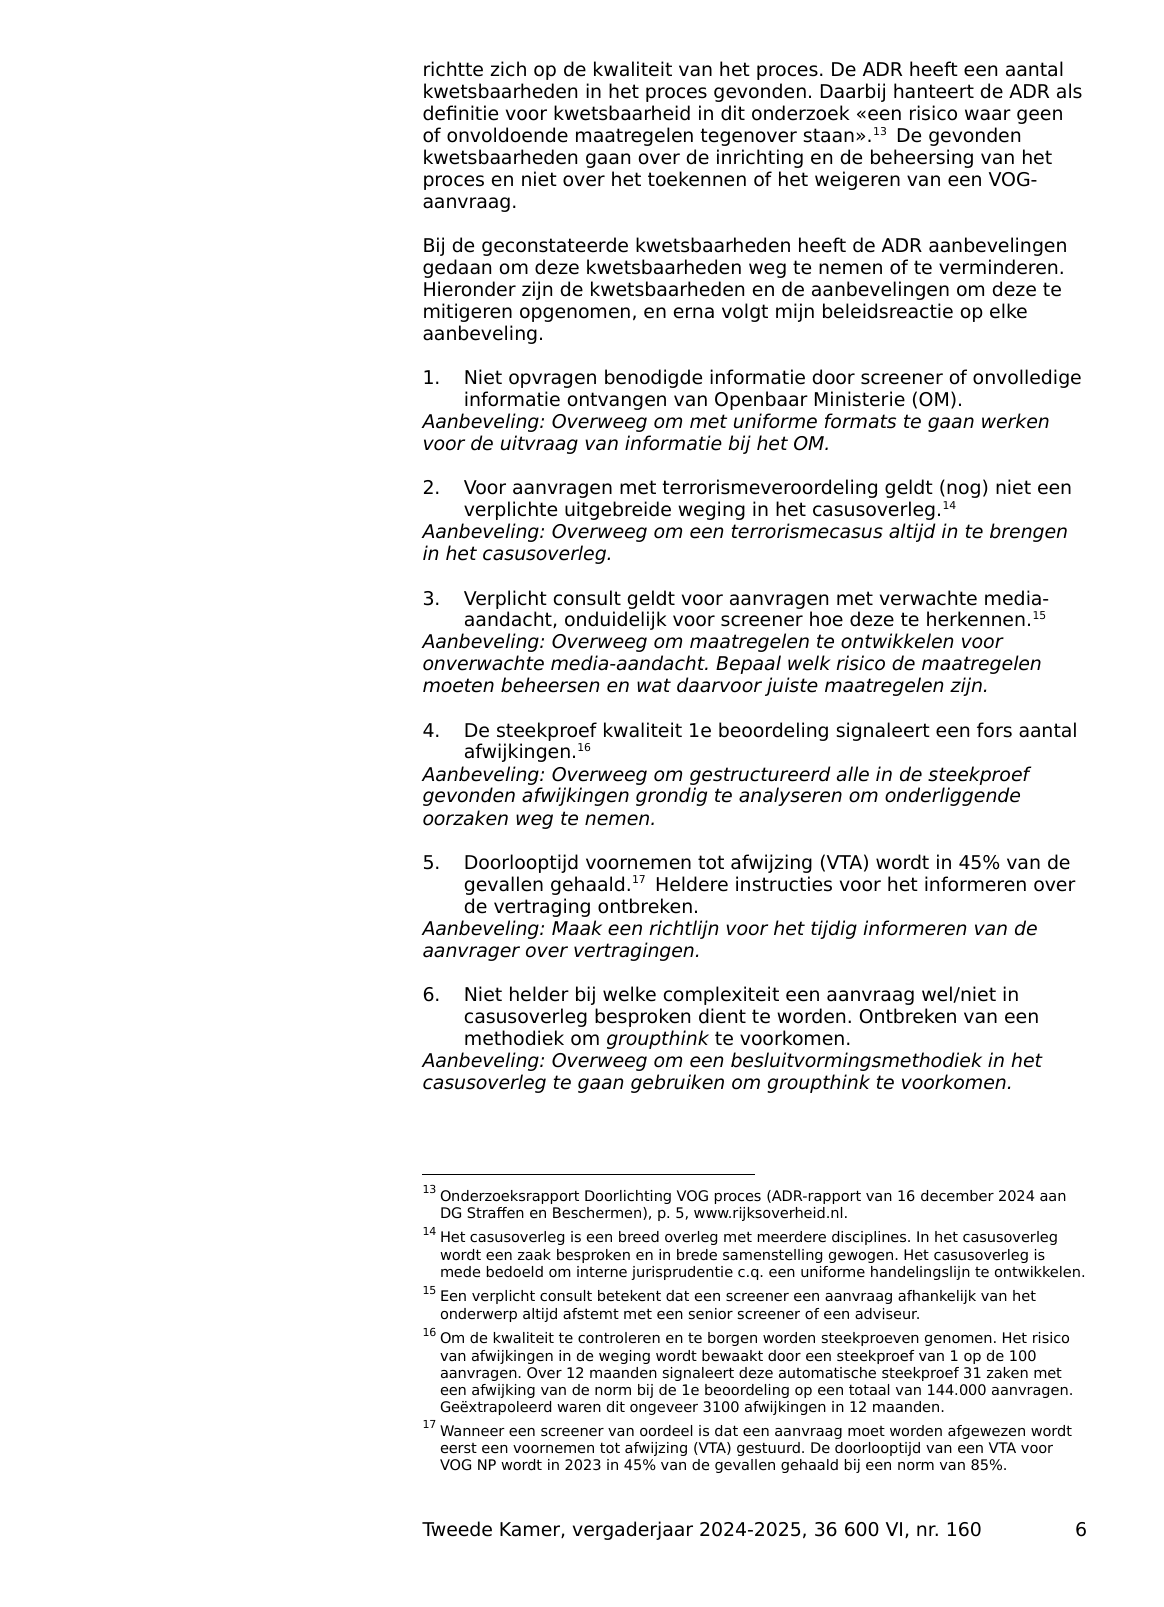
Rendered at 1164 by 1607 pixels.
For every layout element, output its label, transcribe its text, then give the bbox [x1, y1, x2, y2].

text Wanneer een screener van oordeel is dat een aanvraag moet worden afgewezen wordt eerst een voornemen tot afwijzing (VTA) gestuurd. De doorlooptijd van een VTA voor VOG NP wordt in 2023 in 45% van de gevallen gehaald bij een norm van 85%. [422, 1418, 1087, 1474]
text Aanbeveling: Overweeg om een besluitvormingsmethodiek in het casusoverleg te gaan gebruiken om groupthink te voorkomen. [422, 1049, 1087, 1093]
text Aanbeveling: Overweeg om gestructureerd alle in de steekproef gevonden afwijkingen grondig te analyseren om onderliggende oorzaken weg te nemen. [422, 763, 1087, 829]
text richtte zich op de kwaliteit van het proces. De ADR heeft een aantal kwetsbaarheden in het proces gevonden. Daarbij hanteert de ADR als definitie voor kwetsbaarheid in dit onderzoek «een risico waar geen of onvoldoende maatregelen tegenover staan». De gevonden kwetsbaarheden gaan over de inrichting en de beheersing van het proces en niet over het toekennen of het weigeren van een VOG-aanvraag. [422, 59, 1087, 213]
text 2. Voor aanvragen met terrorismeveroordeling geldt (nog) niet een verplichte uitgebreide weging in het casusoverleg. [422, 477, 1087, 521]
text Aanbeveling: Overweeg om maatregelen te ontwikkelen voor onverwachte media-aandacht. Bepaal welk risico de maatregelen moeten beheersen en wat daarvoor juiste maatregelen zijn. [422, 631, 1087, 697]
text 1. Niet opvragen benodigde informatie door screener of onvolledige informatie ontvangen van Openbaar Ministerie (OM). [422, 367, 1087, 411]
text 5. Doorlooptijd voornemen tot afwijzing (VTA) wordt in 45% van de gevallen gehaald. Heldere instructies voor het informeren over de vertraging ontbreken. [422, 852, 1087, 917]
text Bij de geconstateerde kwetsbaarheden heeft de ADR aanbevelingen gedaan om deze kwetsbaarheden weg te nemen of te verminderen. Hieronder zijn de kwetsbaarheden en de aanbevelingen om deze te mitigeren opgenomen, en erna volgt mijn beleidsreactie op elke aanbeveling. [422, 235, 1087, 345]
text Aanbeveling: Overweeg om met uniforme formats te gaan werken voor de uitvraag van informatie bij het OM. [422, 411, 1087, 455]
text 4. De steekproef kwaliteit 1e beoordeling signaleert een fors aantal afwijkingen. [422, 719, 1087, 763]
text Aanbeveling: Overweeg om een terrorismecasus altijd in te brengen in het casusoverleg. [422, 521, 1087, 565]
text 3. Verplicht consult geldt voor aanvragen met verwachte media-aandacht, onduidelijk voor screener hoe deze te herkennen. [422, 587, 1087, 631]
text Om de kwaliteit te controleren en te borgen worden steekproeven genomen. Het risico van afwijkingen in de weging wordt bewaakt door een steekproef van 1 op de 100 aanvragen. Over 12 maanden signaleert deze automatische steekproef 31 zaken met een afwijking van de norm bij de 1e beoordeling op een totaal van 144.000 aanvragen. Geëxtrapoleerd waren dit ongeveer 3100 afwijkingen in 12 maanden. [422, 1326, 1087, 1416]
text Onderzoeksrapport Doorlichting VOG proces (ADR-rapport van 16 december 2024 aan DG Straffen en Beschermen), p. 5, www.rijksoverheid.nl. [422, 1183, 1087, 1222]
text Een verplicht consult betekent dat een screener een aanvraag afhankelijk van het onderwerp altijd afstemt met een senior screener of een adviseur. [422, 1284, 1087, 1323]
text Het casusoverleg is een breed overleg met meerdere disciplines. In het casusoverleg wordt een zaak besproken en in brede samenstelling gewogen. Het casusoverleg is mede bedoeld om interne jurisprudentie c.q. een uniforme handelingslijn te ontwikkelen. [422, 1225, 1087, 1281]
text 6. Niet helder bij welke complexiteit een aanvraag wel/niet in casusoverleg besproken dient te worden. Ontbreken van een methodiek om groupthink te voorkomen. [422, 984, 1087, 1049]
text Aanbeveling: Maak een richtlijn voor het tijdig informeren van de aanvrager over vertragingen. [422, 917, 1087, 961]
